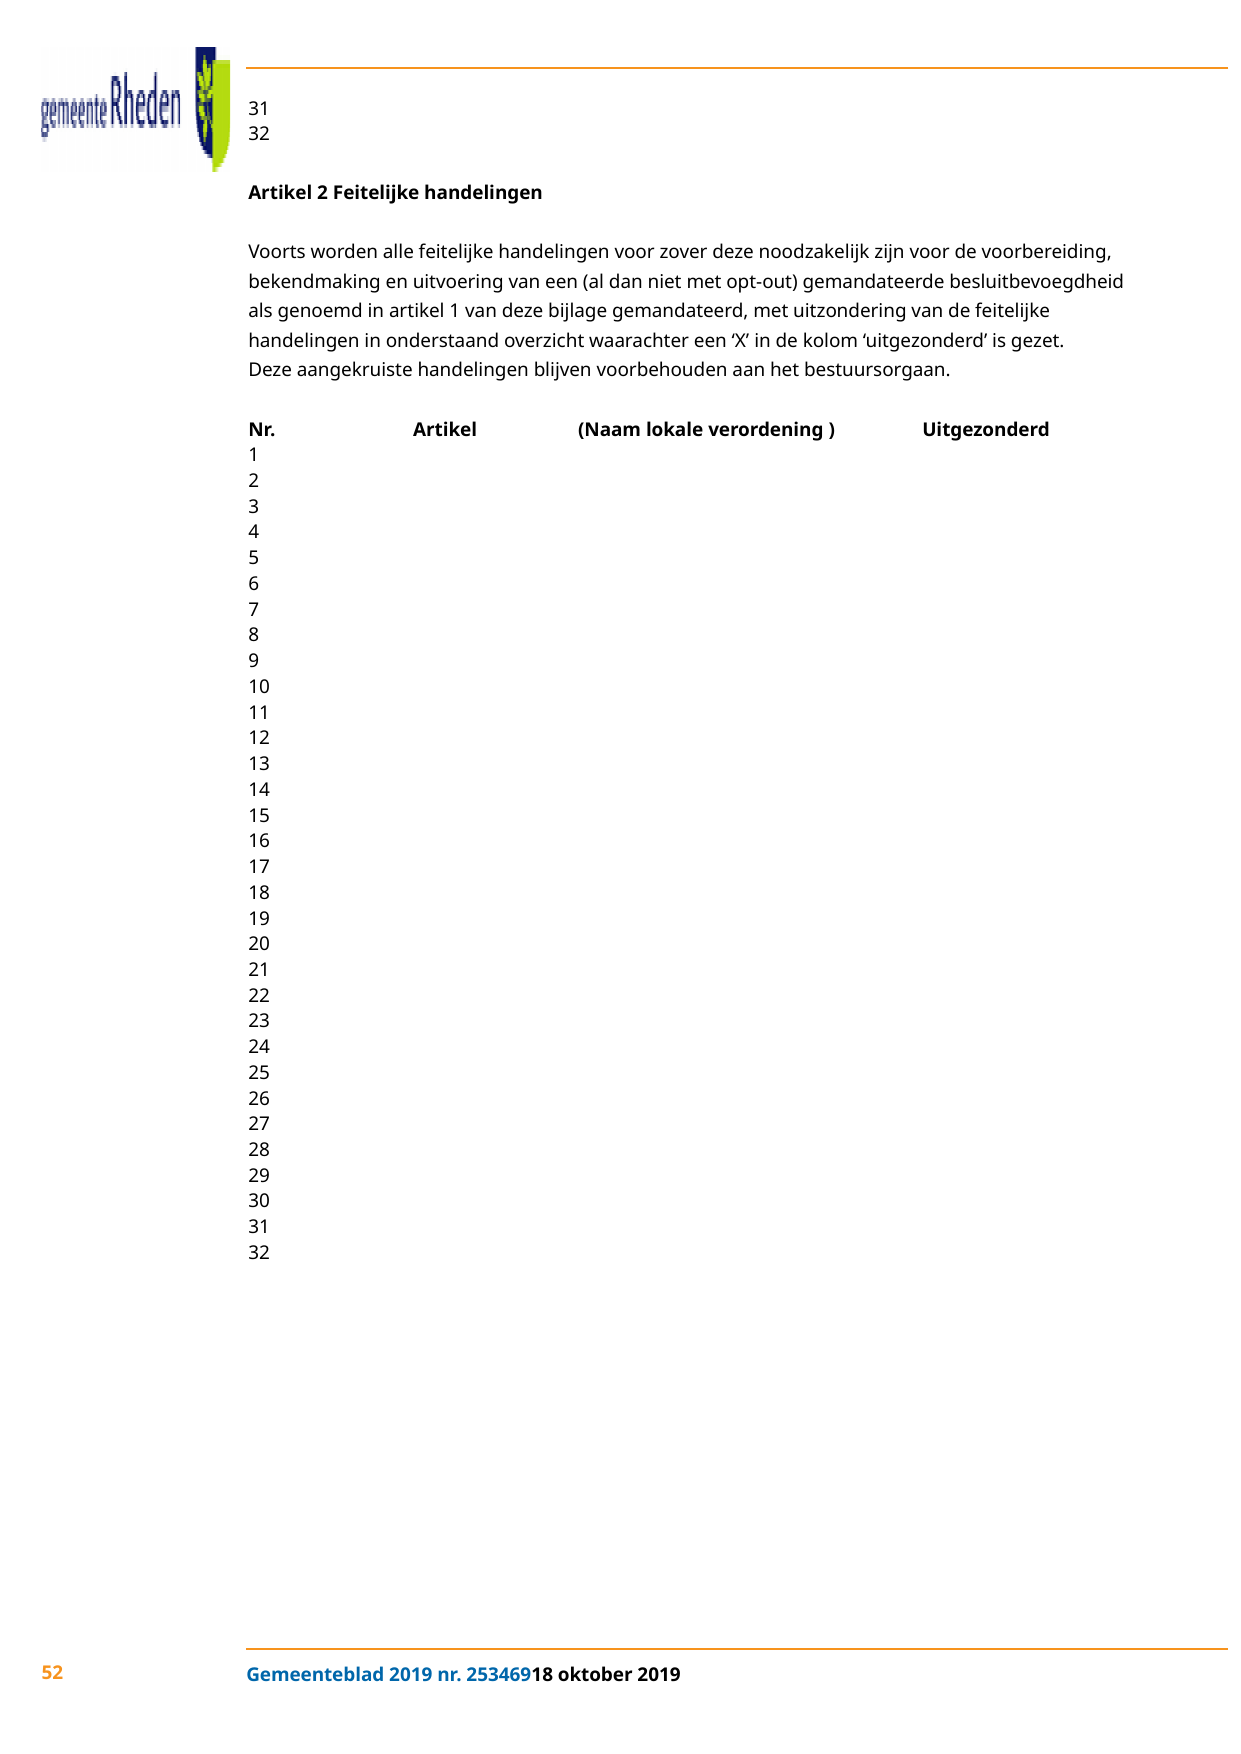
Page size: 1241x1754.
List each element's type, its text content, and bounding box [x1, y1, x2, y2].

table_cell 16 [248, 828, 413, 853]
table_cell 10 [248, 673, 413, 699]
table_header Artikel [413, 416, 578, 442]
table_cell [384, 121, 519, 146]
table_cell [578, 1111, 922, 1136]
table_cell 6 [248, 570, 413, 596]
table_cell [922, 1008, 1152, 1033]
table_cell [413, 930, 578, 956]
table_cell 19 [248, 905, 413, 930]
table_cell 32 [248, 1239, 413, 1265]
table_cell [578, 828, 922, 853]
table_cell 20 [248, 930, 413, 956]
table_cell [413, 570, 578, 596]
table_cell 25 [248, 1059, 413, 1085]
table_cell [922, 1136, 1152, 1162]
table_cell [413, 1214, 578, 1239]
table_cell 11 [248, 699, 413, 724]
table_cell [413, 545, 578, 570]
table_cell [413, 750, 578, 776]
table_header Nr. [248, 416, 413, 442]
table_cell [578, 493, 922, 519]
table_cell [922, 467, 1152, 493]
table_cell [578, 519, 922, 544]
table_cell [413, 442, 578, 467]
table_cell [922, 622, 1152, 647]
table_cell [520, 95, 744, 121]
table_cell [922, 1111, 1152, 1136]
table_cell [922, 1188, 1152, 1213]
table_cell [578, 1059, 922, 1085]
table_cell [922, 442, 1152, 467]
table_cell 14 [248, 776, 413, 802]
table_cell 2 [248, 467, 413, 493]
table_cell 31 [248, 95, 384, 121]
table_cell [413, 1239, 578, 1265]
table_cell [922, 493, 1152, 519]
table_cell 21 [248, 956, 413, 982]
table_cell [413, 1008, 578, 1033]
table_cell 26 [248, 1085, 413, 1111]
table_cell 5 [248, 545, 413, 570]
table_cell [922, 1214, 1152, 1239]
table_cell [922, 879, 1152, 905]
table_cell [1016, 121, 1152, 146]
table_cell [413, 493, 578, 519]
table_cell [578, 1162, 922, 1188]
table_cell 7 [248, 596, 413, 622]
table_cell [922, 1085, 1152, 1111]
table_cell [413, 467, 578, 493]
table_cell [578, 596, 922, 622]
table_cell [413, 1111, 578, 1136]
table_cell 3 [248, 493, 413, 519]
table_cell [413, 1059, 578, 1085]
table_cell [922, 673, 1152, 699]
table_cell [922, 930, 1152, 956]
table_cell [578, 1136, 922, 1162]
table_cell [922, 776, 1152, 802]
table_cell 13 [248, 750, 413, 776]
table_cell [880, 121, 1016, 146]
table_cell [413, 699, 578, 724]
table_cell [578, 570, 922, 596]
table_cell [413, 519, 578, 544]
table_cell [520, 121, 744, 146]
table_cell [578, 982, 922, 1008]
table_cell [578, 905, 922, 930]
table_cell 22 [248, 982, 413, 1008]
table_cell 1 [248, 442, 413, 467]
table_cell [922, 982, 1152, 1008]
table_cell [578, 1085, 922, 1111]
table_cell 17 [248, 853, 413, 879]
table_cell [413, 673, 578, 699]
table_cell 4 [248, 519, 413, 544]
table_cell 31 [248, 1214, 413, 1239]
table_cell [413, 596, 578, 622]
table_cell [578, 622, 922, 647]
table_cell [413, 905, 578, 930]
table_cell [578, 725, 922, 750]
table_cell 15 [248, 802, 413, 827]
table_cell [578, 648, 922, 673]
table_cell [922, 1162, 1152, 1188]
table_cell [1016, 95, 1152, 121]
table_cell [413, 802, 578, 827]
table_cell 24 [248, 1033, 413, 1059]
table_cell [413, 982, 578, 1008]
table_cell [922, 648, 1152, 673]
table_cell 30 [248, 1188, 413, 1213]
table_cell [578, 1239, 922, 1265]
table_cell 9 [248, 648, 413, 673]
text Artikel 2 Feitelijke handelingen [248, 179, 1152, 205]
table_cell 23 [248, 1008, 413, 1033]
table_cell [922, 905, 1152, 930]
table_cell [578, 750, 922, 776]
table_cell [578, 1214, 922, 1239]
table_cell [922, 519, 1152, 544]
table_cell [922, 802, 1152, 827]
table_cell [578, 879, 922, 905]
table_cell [922, 570, 1152, 596]
table_cell [413, 879, 578, 905]
table_cell [413, 1162, 578, 1188]
table_cell [413, 776, 578, 802]
table_cell [578, 1008, 922, 1033]
table_header Uitgezonderd [922, 416, 1152, 442]
table_cell [413, 1136, 578, 1162]
table_cell [413, 1188, 578, 1213]
table_cell [922, 1033, 1152, 1059]
table_cell [413, 1085, 578, 1111]
table_cell [413, 725, 578, 750]
table_cell 29 [248, 1162, 413, 1188]
table_cell [922, 545, 1152, 570]
table_cell 27 [248, 1111, 413, 1136]
table_cell 18 [248, 879, 413, 905]
table_cell [922, 853, 1152, 879]
table_cell [413, 828, 578, 853]
table_cell [578, 1033, 922, 1059]
table_cell [744, 121, 880, 146]
table_cell [578, 802, 922, 827]
table_cell [922, 1059, 1152, 1085]
table_cell [744, 95, 880, 121]
table_cell [578, 930, 922, 956]
table_cell [578, 442, 922, 467]
table_cell [384, 95, 519, 121]
table_cell [922, 725, 1152, 750]
table_cell [922, 1239, 1152, 1265]
table_cell [922, 596, 1152, 622]
table_cell [578, 776, 922, 802]
picture [41, 47, 231, 172]
table_cell [578, 956, 922, 982]
table_cell [922, 750, 1152, 776]
table_cell [578, 699, 922, 724]
table_cell [413, 648, 578, 673]
table_cell 12 [248, 725, 413, 750]
table_cell 32 [248, 121, 384, 146]
table_cell [880, 95, 1016, 121]
table_cell [578, 673, 922, 699]
table_cell [578, 853, 922, 879]
table_cell [578, 545, 922, 570]
table_cell [413, 956, 578, 982]
table_cell [922, 956, 1152, 982]
table_cell 8 [248, 622, 413, 647]
table_cell [922, 699, 1152, 724]
table_header (Naam lokale verordening ) [578, 416, 922, 442]
table_cell [413, 853, 578, 879]
table_cell [578, 467, 922, 493]
table_cell 28 [248, 1136, 413, 1162]
table_cell [413, 1033, 578, 1059]
table_cell [413, 622, 578, 647]
table_cell [922, 828, 1152, 853]
table_cell [578, 1188, 922, 1213]
text Voorts worden alle feitelijke handelingen voor zover deze noodzakelijk zijn voor de voorbereiding, bekendmaking en uitvoering van een (al dan niet met opt-out) gemandateerde besluitbevoegdheid als genoemd in artikel 1 van deze bijlage gemandateerd, met uitzondering van de feitelijke handelingen in onderstaand overzicht waarachter een ‘X’ in de kolom ‘uitgezonderd’ is gezet. Deze aangekruiste handelingen blijven voorbehouden aan het bestuursorgaan. [248, 238, 1152, 382]
